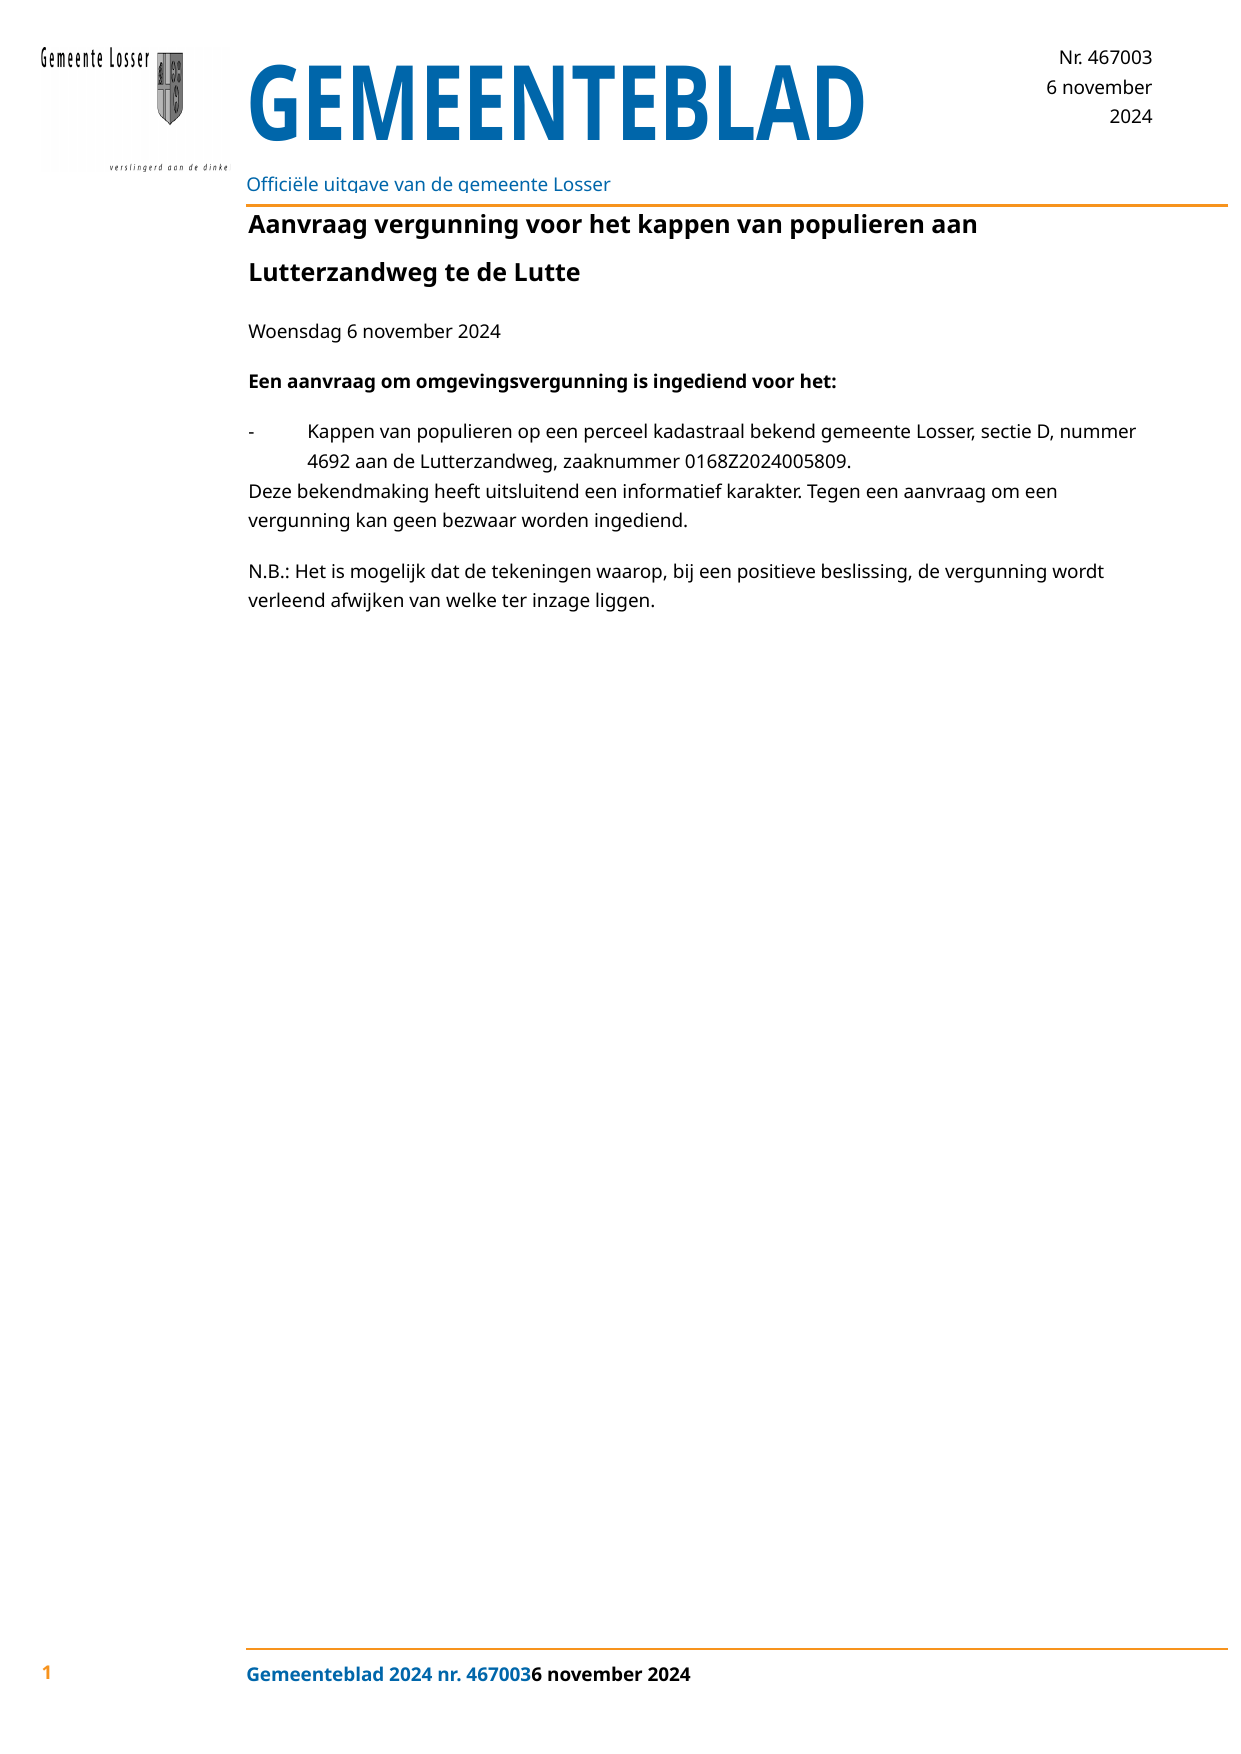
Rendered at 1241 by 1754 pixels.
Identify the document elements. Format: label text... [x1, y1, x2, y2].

list Kappen van populieren op een perceel kadastraal bekend gemeente Losser, sectie D, nummer 4692 aan de Lutterzandweg, zaaknummer 0168Z2024005809. [248, 419, 1152, 474]
text Deze bekendmaking heeft uitsluitend een informatief karakter. Tegen een aanvraag om een vergunning kan geen bezwaar worden ingediend. [248, 478, 1152, 533]
text Een aanvraag om omgevingsvergunning is ingediend voor het: [248, 368, 1152, 394]
text Woensdag 6 november 2024 [248, 318, 1152, 344]
text N.B.: Het is mogelijk dat de tekeningen waarop, bij een positieve beslissing, de vergunning wordt verleend afwijken van welke ter inzage liggen. [248, 558, 1152, 613]
text Aanvraag vergunning voor het kappen van populieren aan Lutterzandweg te de Lutte [248, 207, 1152, 288]
picture [41, 47, 231, 172]
